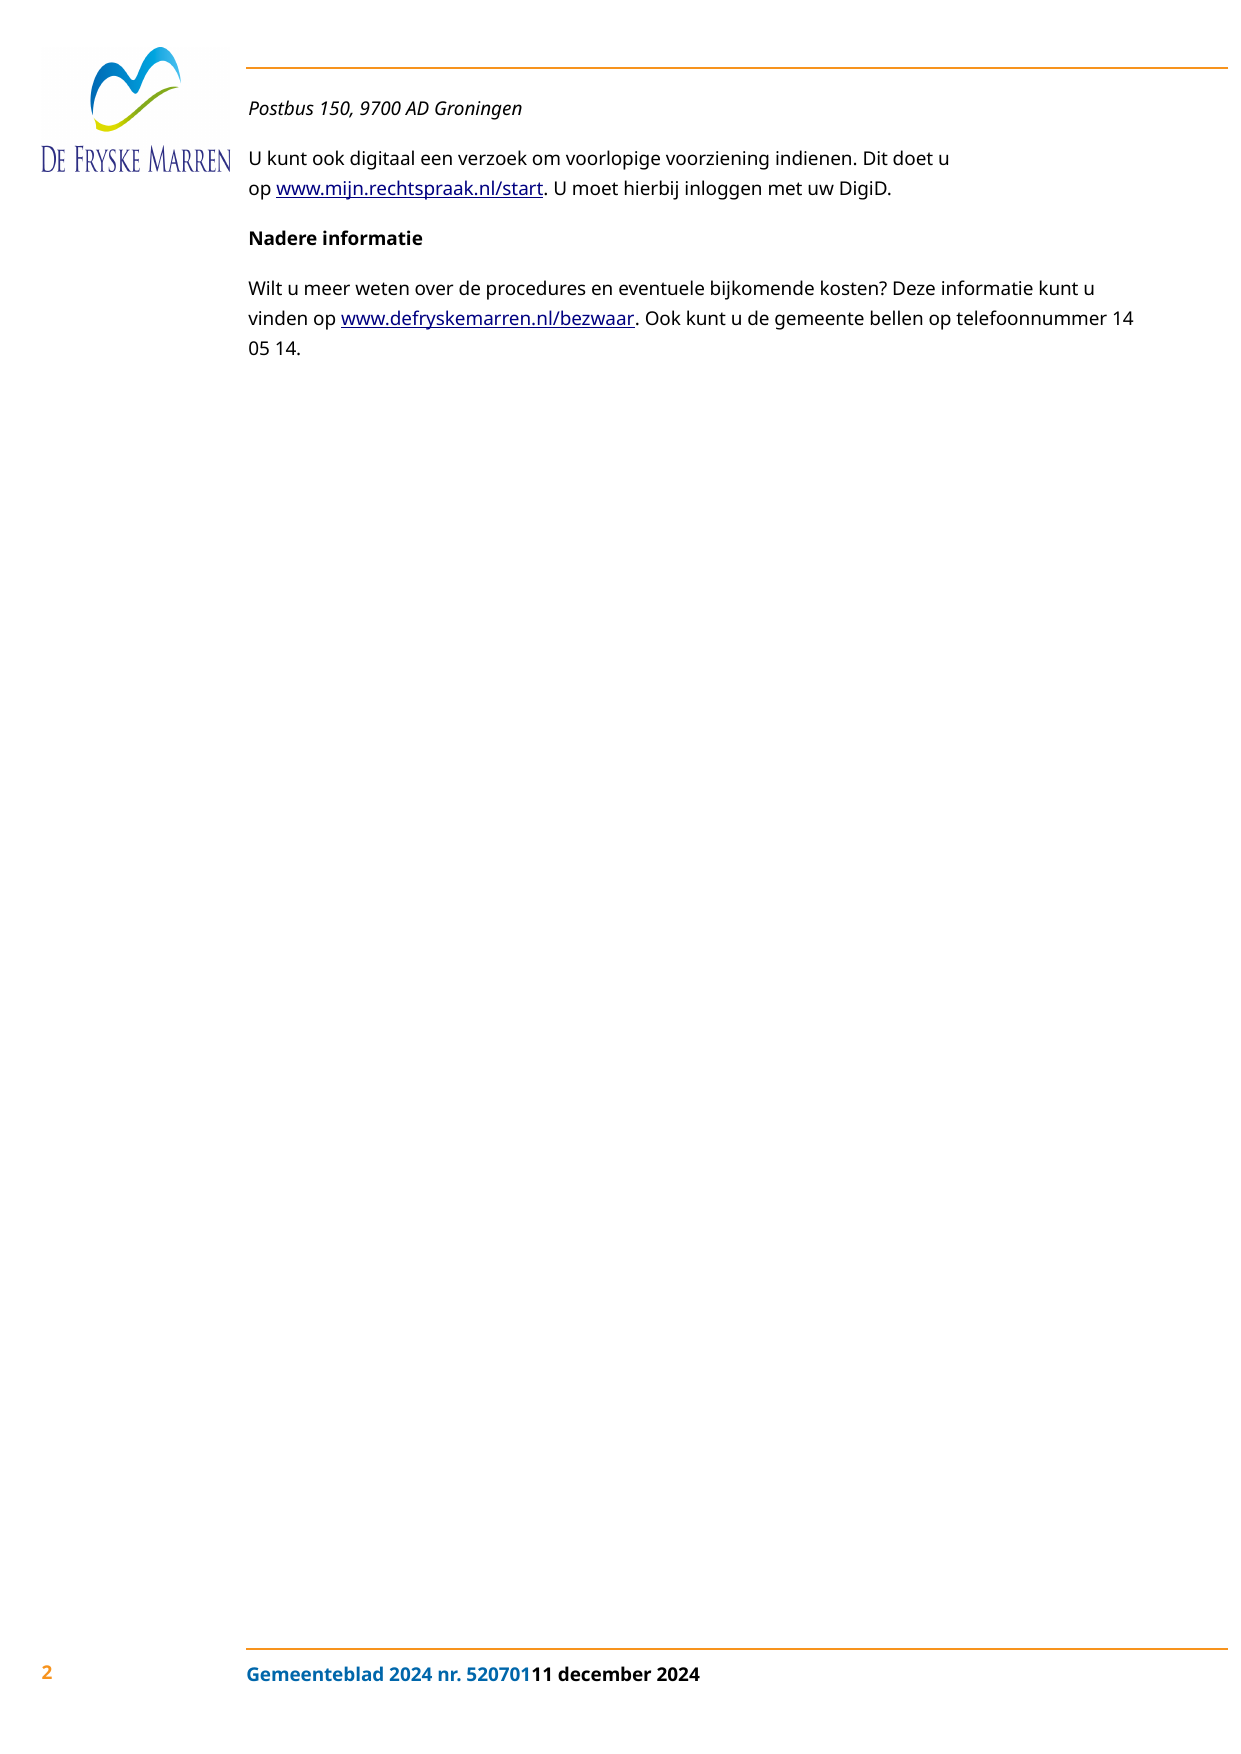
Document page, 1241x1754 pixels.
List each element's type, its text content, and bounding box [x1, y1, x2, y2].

text U kunt ook digitaal een verzoek om voorlopige voorziening indienen. Dit doet u op www.mijn.rechtspraak.nl/start. U moet hierbij inloggen met uw DigiD. [248, 145, 1152, 201]
text Postbus 150, 9700 AD Groningen [248, 95, 1152, 121]
picture [41, 47, 231, 172]
text Nadere informatie [248, 225, 1152, 251]
text Wilt u meer weten over de procedures en eventuele bijkomende kosten? Deze informatie kunt u vinden op www.defryskemarren.nl/bezwaar. Ook kunt u de gemeente bellen op telefoonnummer 14 05 14. [248, 276, 1152, 361]
